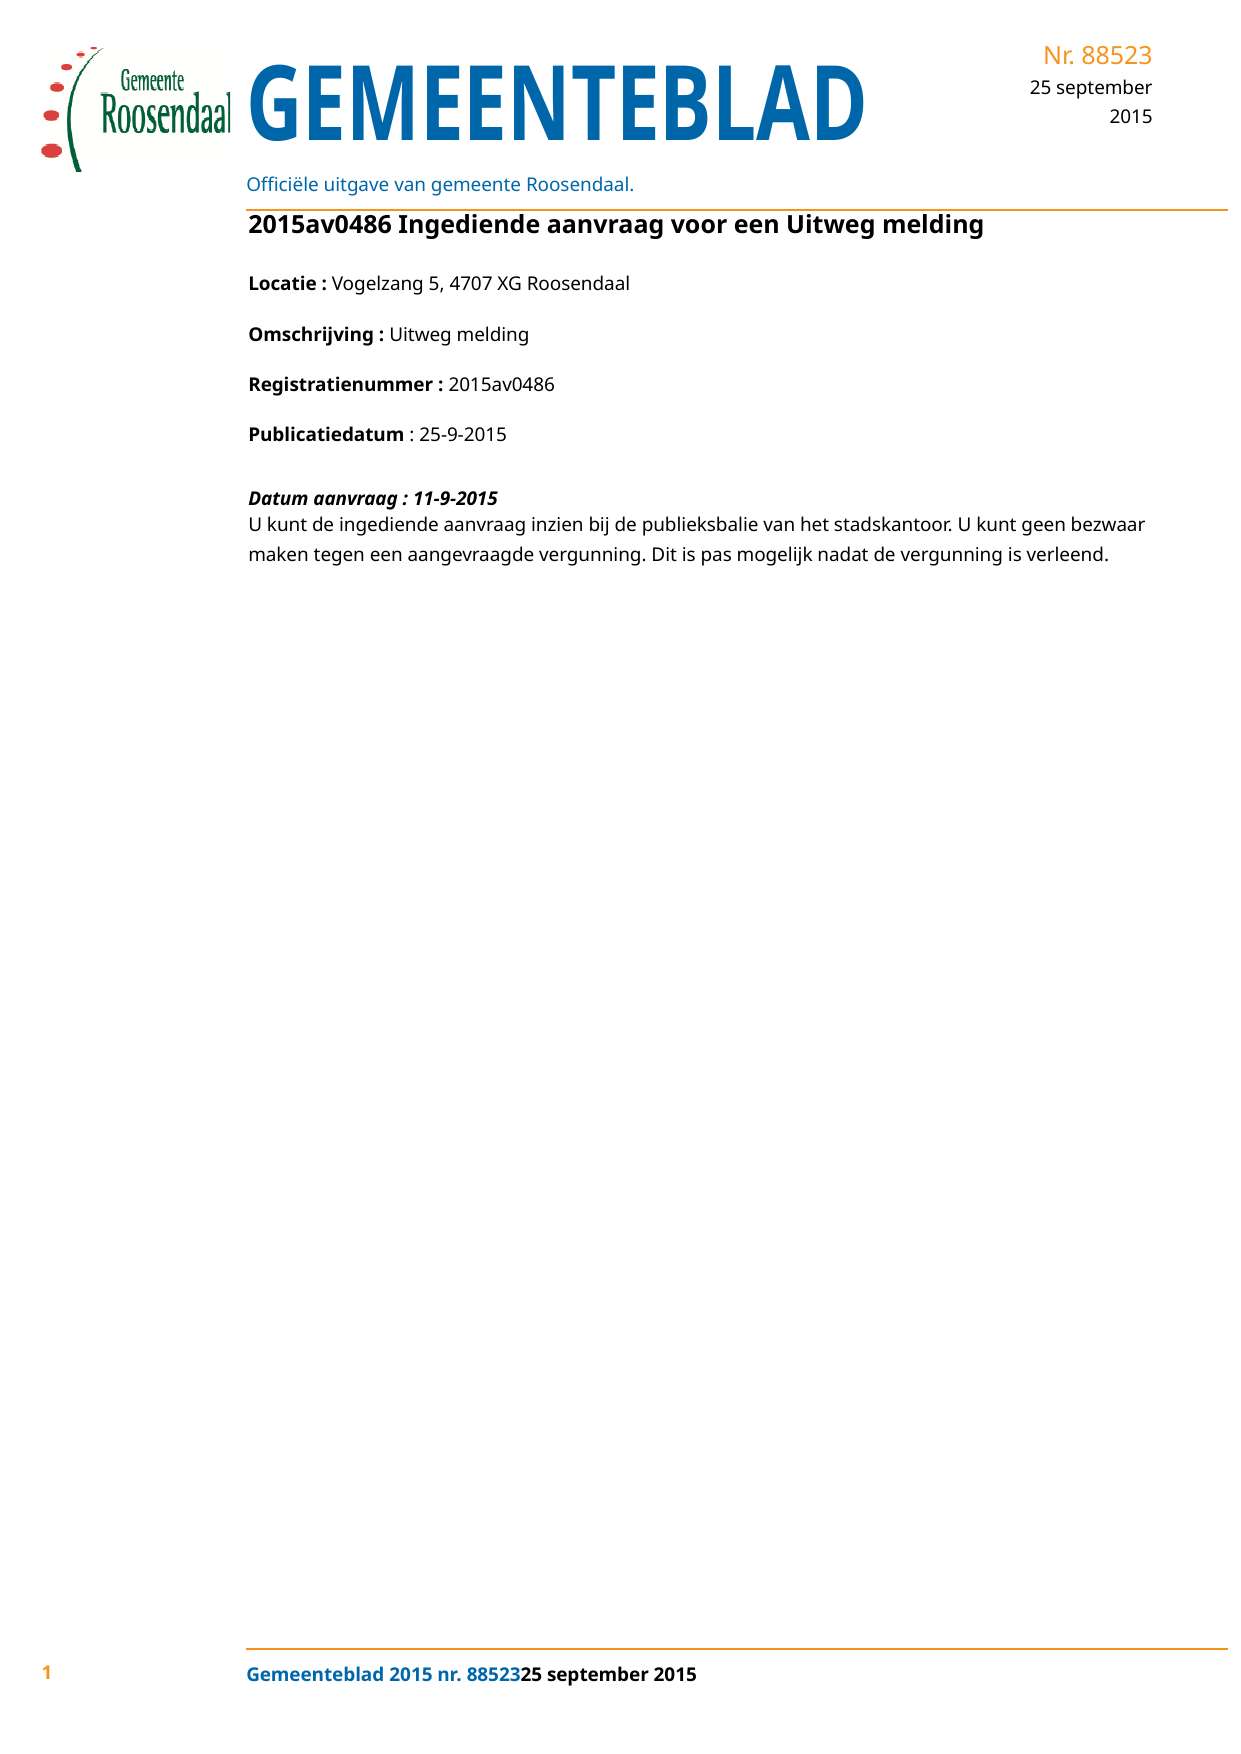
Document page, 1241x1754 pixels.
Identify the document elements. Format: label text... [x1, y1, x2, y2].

text Publicatiedatum : 25-9-2015 [248, 422, 1152, 447]
text U kunt de ingediende aanvraag inzien bij de publieksbalie van het stadskantoor. U kunt geen bezwaar maken tegen een aangevraagde vergunning. Dit is pas mogelijk nadat de vergunning is verleend. [248, 511, 1152, 567]
text Locatie : Vogelzang 5, 4707 XG Roosendaal [248, 270, 1152, 296]
text 2015av0486 Ingediende aanvraag voor een Uitweg melding [248, 211, 1152, 241]
text Omschrijving : Uitweg melding [248, 321, 1152, 346]
picture [41, 47, 231, 172]
text Registratienummer : 2015av0486 [248, 371, 1152, 397]
text Datum aanvraag : 11-9-2015 [248, 486, 1152, 511]
